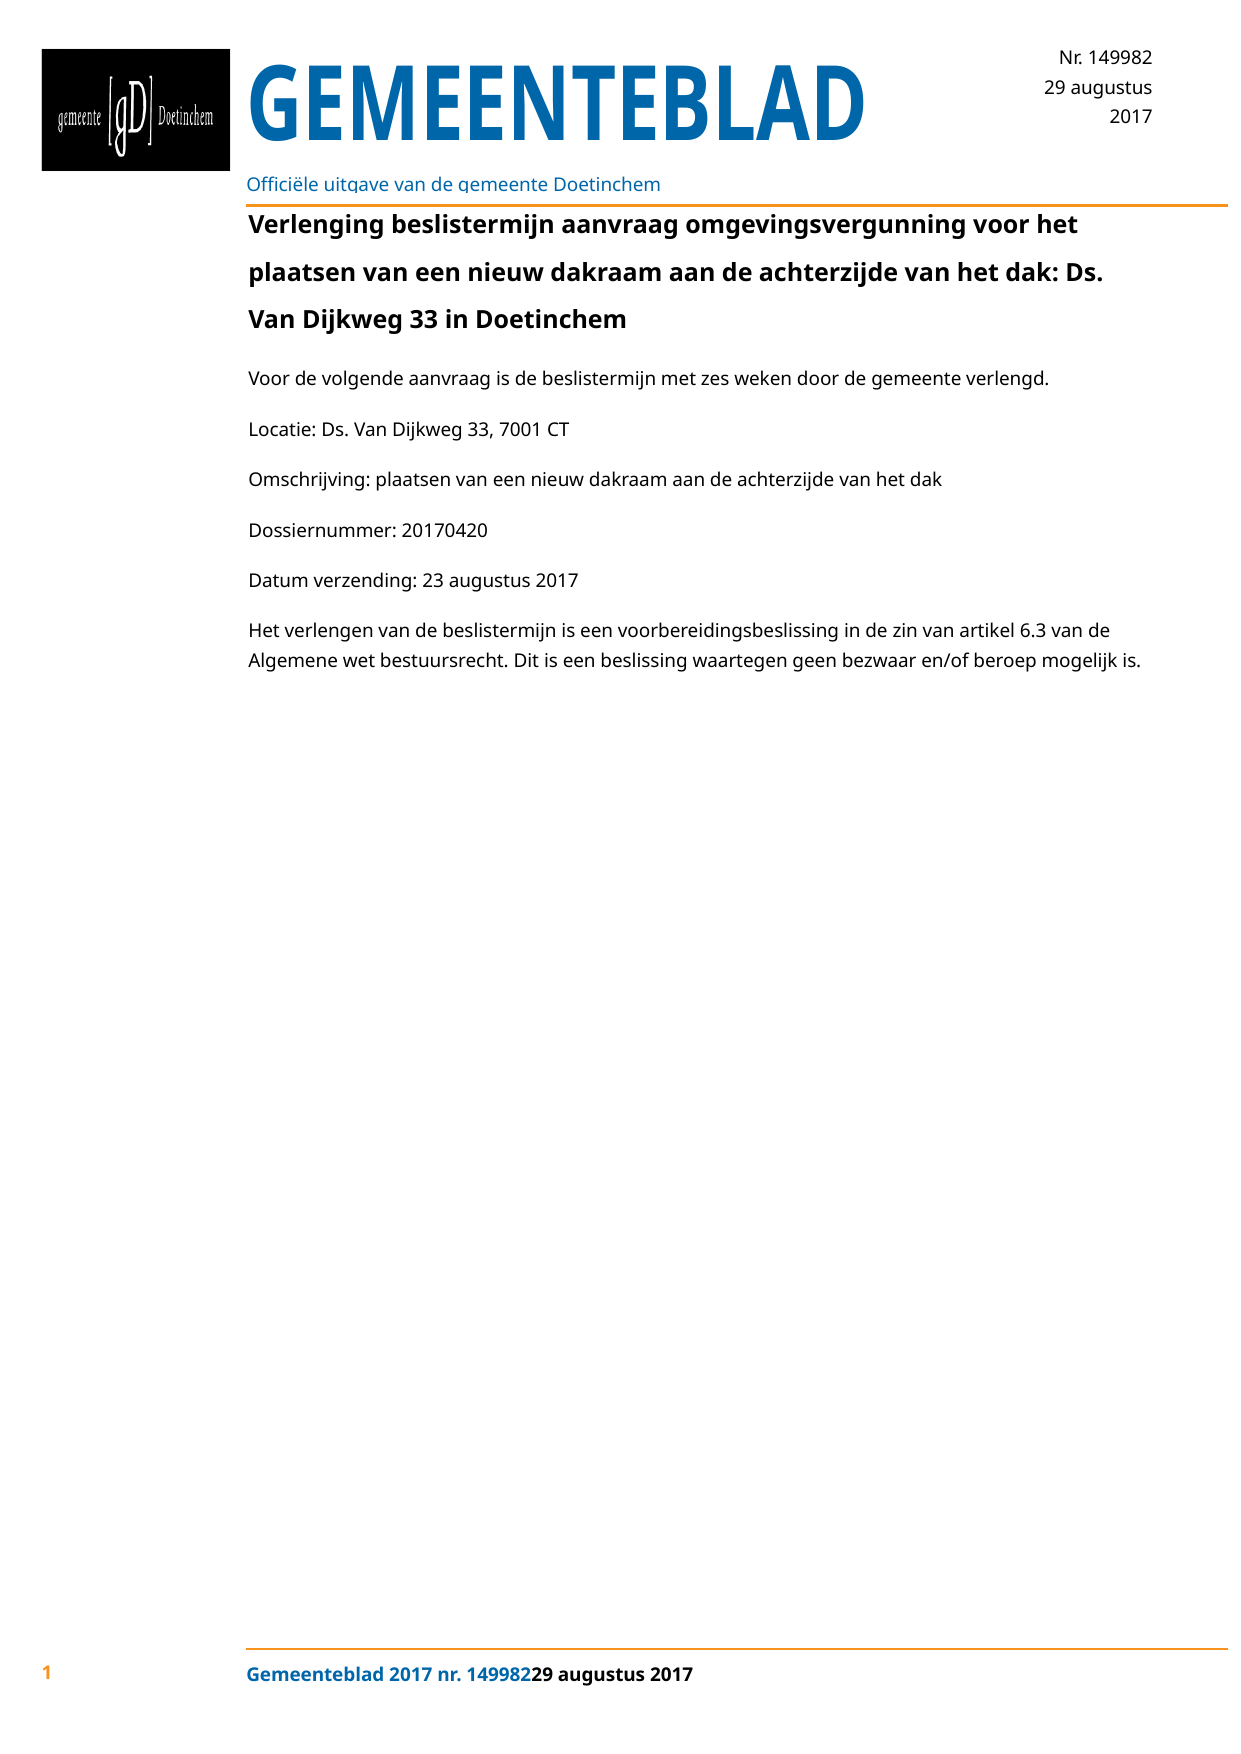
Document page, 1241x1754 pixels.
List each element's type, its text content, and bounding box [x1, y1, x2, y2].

text Locatie: Ds. Van Dijkweg 33, 7001 CT [248, 416, 1152, 442]
text Dossiernummer: 20170420 [248, 517, 1152, 542]
picture [41, 47, 231, 172]
text Omschrijving: plaatsen van een nieuw dakraam aan de achterzijde van het dak [248, 466, 1152, 492]
text Verlenging beslistermijn aanvraag omgevingsvergunning voor het plaatsen van een nieuw dakraam aan de achterzijde van het dak: Ds. Van Dijkweg 33 in Doetinchem [248, 207, 1152, 336]
text Voor de volgende aanvraag is de beslistermijn met zes weken door de gemeente verlengd. [248, 366, 1152, 391]
text Het verlengen van de beslistermijn is een voorbereidingsbeslissing in de zin van artikel 6.3 van de Algemene wet bestuursrecht. Dit is een beslissing waartegen geen bezwaar en/of beroep mogelijk is. [248, 618, 1152, 673]
text Datum verzending: 23 augustus 2017 [248, 567, 1152, 593]
